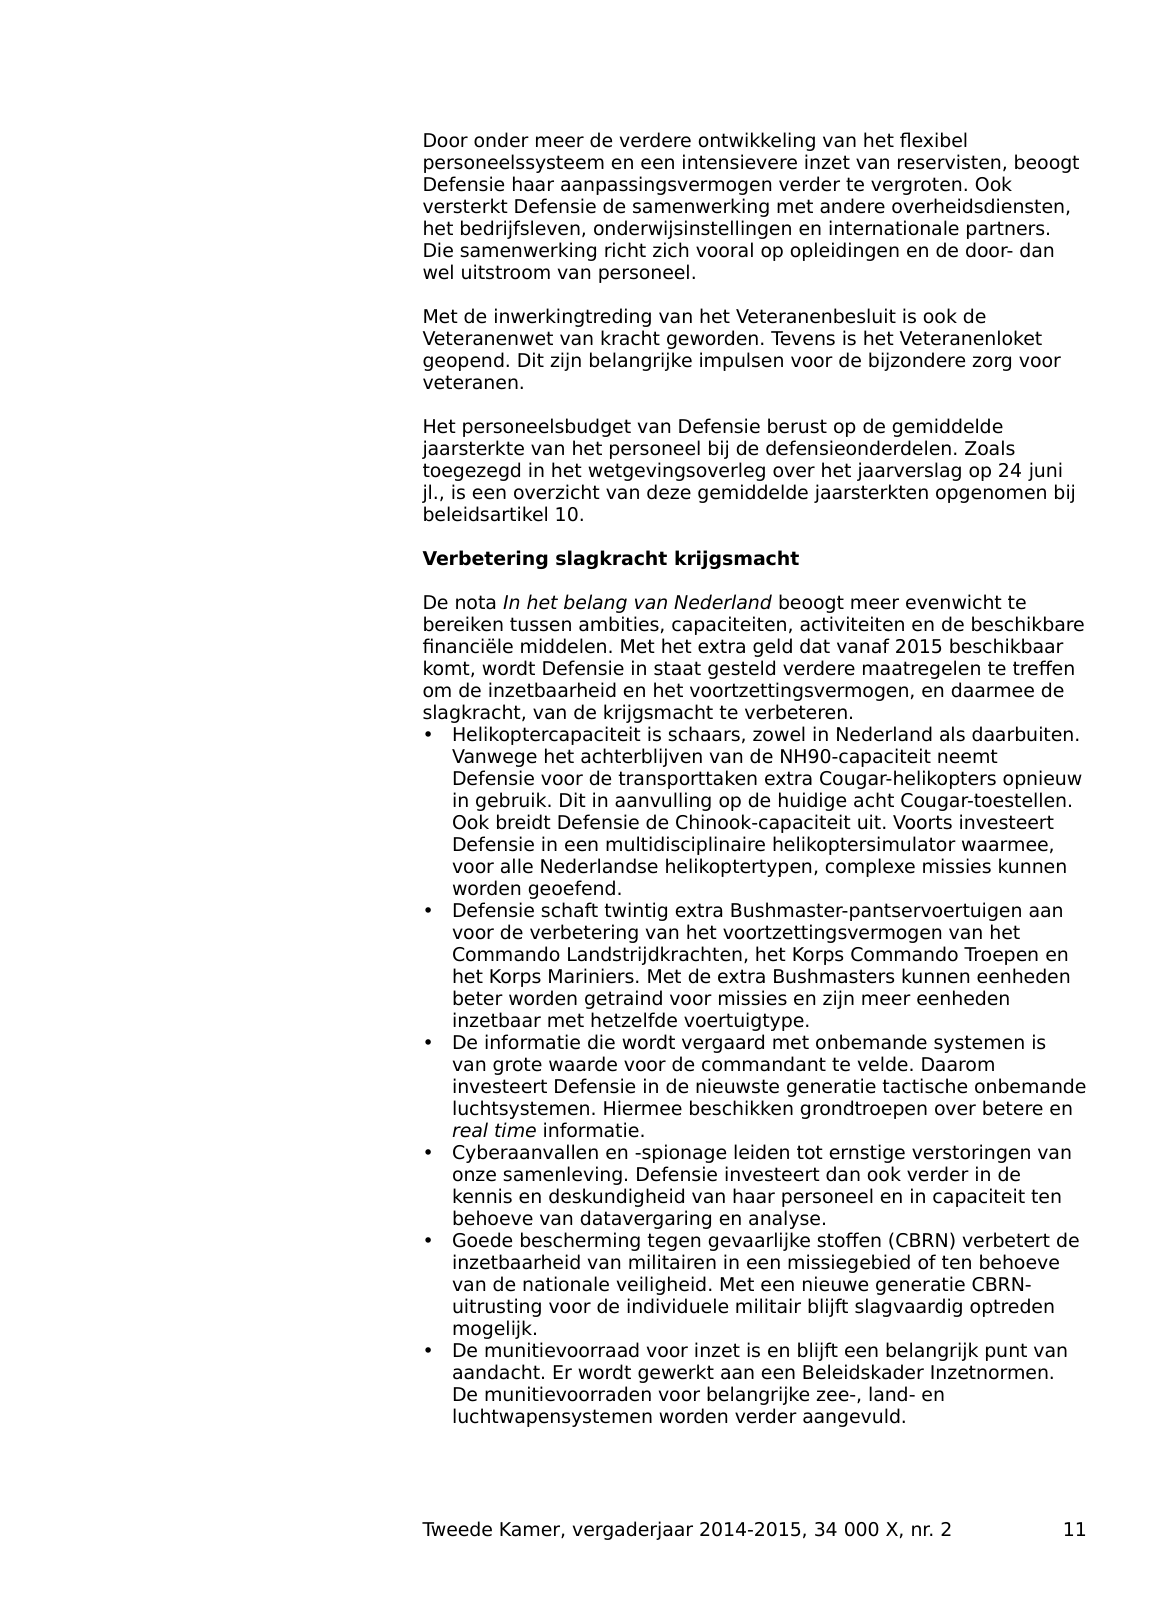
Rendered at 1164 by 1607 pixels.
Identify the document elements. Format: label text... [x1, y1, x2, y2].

text Het personeelsbudget van Defensie berust op de gemiddelde jaarsterkte van het personeel bij de defensieonderdelen. Zoals toegezegd in het wetgevingsoverleg over het jaarverslag op 24 juni jl., is een overzicht van deze gemiddelde jaarsterkten opgenomen bij beleidsartikel 10. [422, 416, 1087, 526]
text Met de inwerkingtreding van het Veteranenbesluit is ook de Veteranenwet van kracht geworden. Tevens is het Veteranenloket geopend. Dit zijn belangrijke impulsen voor de bijzondere zorg voor veteranen. [422, 306, 1087, 394]
text Door onder meer de verdere ontwikkeling van het flexibel personeelssysteem en een intensievere inzet van reservisten, beoogt Defensie haar aanpassingsvermogen verder te vergroten. Ook versterkt Defensie de samenwerking met andere overheidsdiensten, het bedrijfsleven, onderwijsinstellingen en internationale partners. Die samenwerking richt zich vooral op opleidingen en de door- dan wel uitstroom van personeel. [422, 130, 1087, 284]
text • Cyberaanvallen en -spionage leiden tot ernstige verstoringen van onze samenleving. Defensie investeert dan ook verder in de kennis en deskundigheid van haar personeel en in capaciteit ten behoeve van datavergaring en analyse. [422, 1142, 1087, 1230]
text • Helikoptercapaciteit is schaars, zowel in Nederland als daarbuiten. Vanwege het achterblijven van de NH90-capaciteit neemt Defensie voor de transporttaken extra Cougar-helikopters opnieuw in gebruik. Dit in aanvulling op de huidige acht Cougar-toestellen. Ook breidt Defensie de Chinook-capaciteit uit. Voorts investeert Defensie in een multidisciplinaire helikoptersimulator waarmee, voor alle Nederlandse helikoptertypen, complexe missies kunnen worden geoefend. [422, 724, 1087, 900]
text • De informatie die wordt vergaard met onbemande systemen is van grote waarde voor de commandant te velde. Daarom investeert Defensie in de nieuwste generatie tactische onbemande luchtsystemen. Hiermee beschikken grondtroepen over betere en real time informatie. [422, 1032, 1087, 1142]
text • Goede bescherming tegen gevaarlijke stoffen (CBRN) verbetert de inzetbaarheid van militairen in een missiegebied of ten behoeve van de nationale veiligheid. Met een nieuwe generatie CBRN-uitrusting voor de individuele militair blijft slagvaardig optreden mogelijk. [422, 1230, 1087, 1339]
text • Defensie schaft twintig extra Bushmaster-pantservoertuigen aan voor de verbetering van het voortzettingsvermogen van het Commando Landstrijdkrachten, het Korps Commando Troepen en het Korps Mariniers. Met de extra Bushmasters kunnen eenheden beter worden getraind voor missies en zijn meer eenheden inzetbaar met hetzelfde voertuigtype. [422, 900, 1087, 1032]
subtitle Verbetering slagkracht krijgsmacht [422, 548, 1087, 570]
text De nota In het belang van Nederland beoogt meer evenwicht te bereiken tussen ambities, capaciteiten, activiteiten en de beschikbare financiële middelen. Met het extra geld dat vanaf 2015 beschikbaar komt, wordt Defensie in staat gesteld verdere maatregelen te treffen om de inzetbaarheid en het voortzettingsvermogen, en daarmee de slagkracht, van de krijgsmacht te verbeteren. [422, 592, 1087, 724]
text • De munitievoorraad voor inzet is en blijft een belangrijk punt van aandacht. Er wordt gewerkt aan een Beleidskader Inzetnormen. De munitievoorraden voor belangrijke zee-, land- en luchtwapensystemen worden verder aangevuld. [422, 1339, 1087, 1427]
